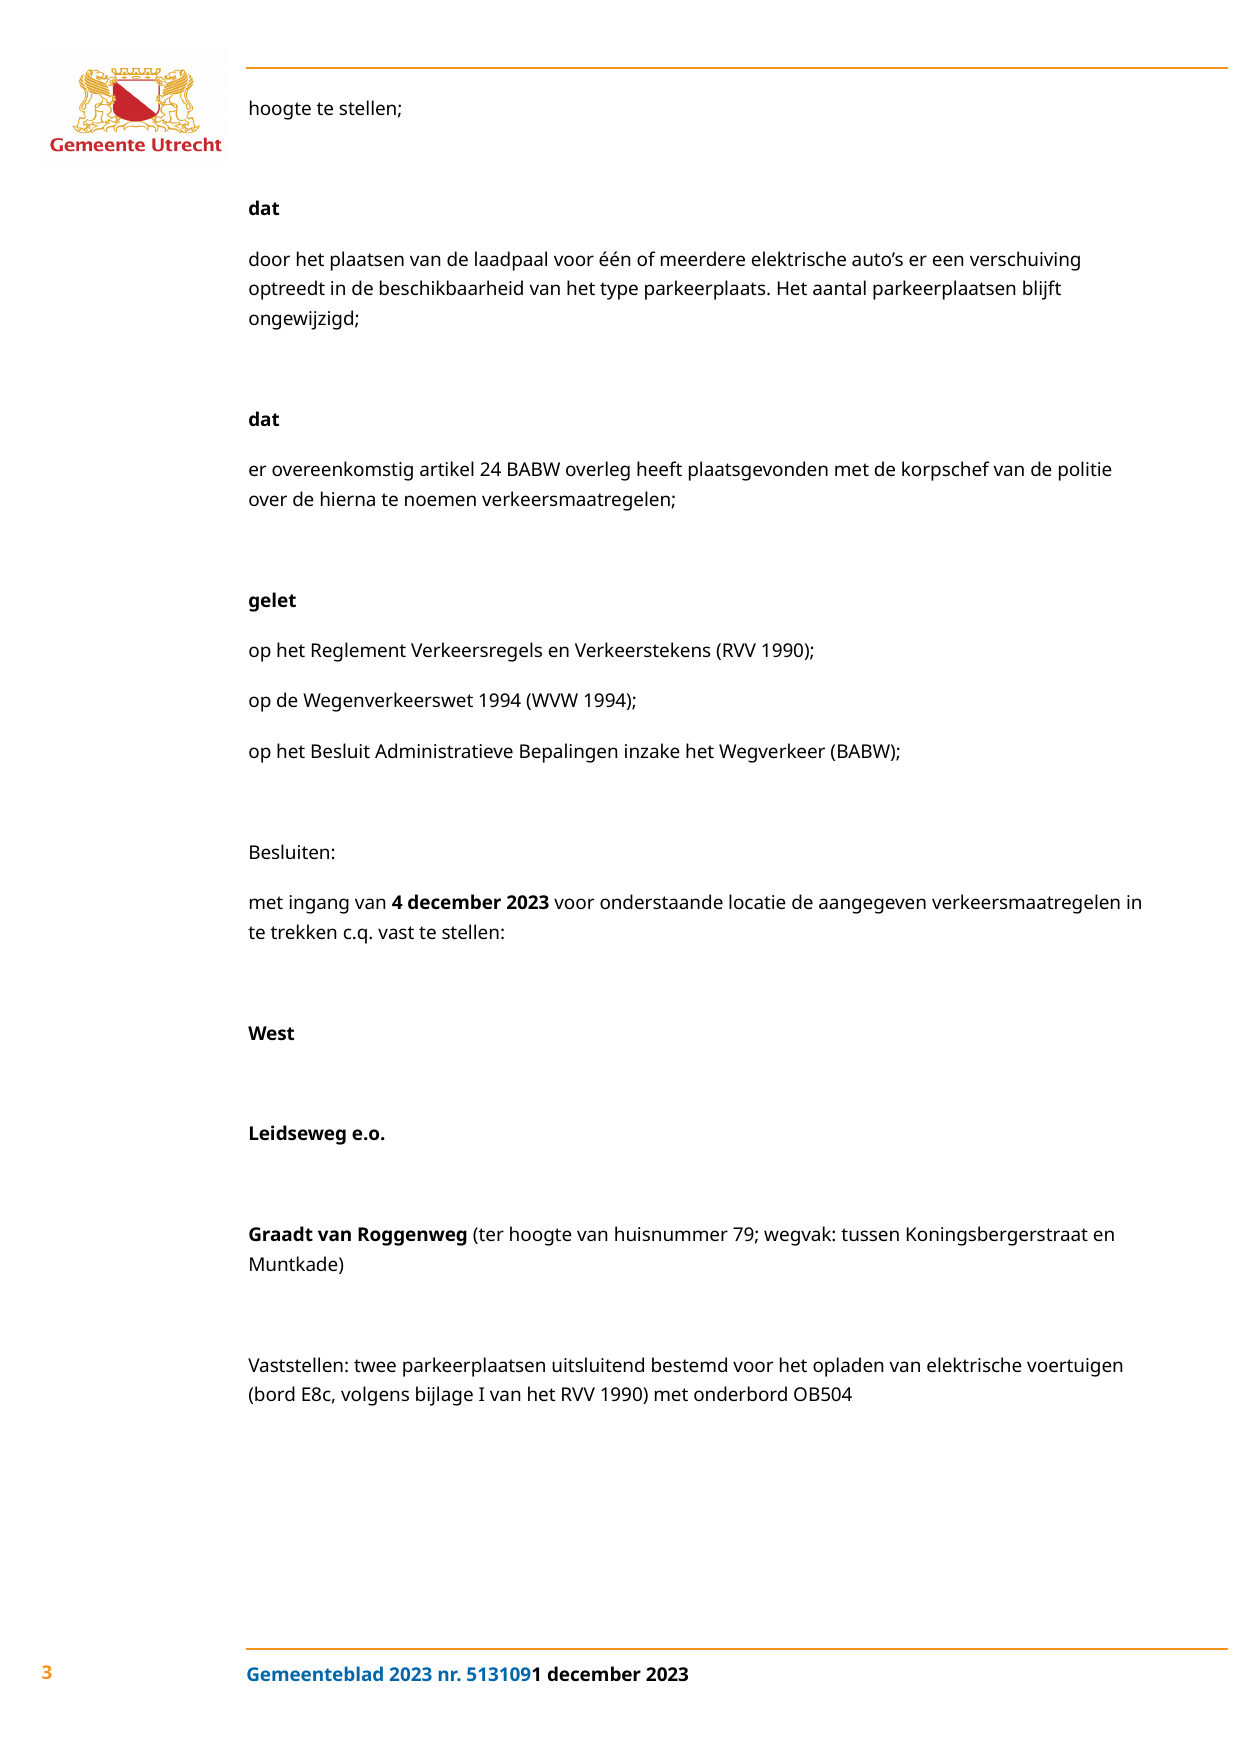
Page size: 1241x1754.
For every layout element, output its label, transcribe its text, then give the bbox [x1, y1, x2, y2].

text West [248, 1020, 1152, 1046]
text op het Reglement Verkeersregels en Verkeerstekens (RVV 1990); [248, 637, 1152, 663]
text dat [248, 406, 1152, 432]
picture [41, 47, 231, 172]
text er overeenkomstig artikel 24 BABW overleg heeft plaatsgevonden met de korpschef van de politie over de hierna te noemen verkeersmaatregelen; [248, 456, 1152, 512]
text door het plaatsen van de laadpaal voor één of meerdere elektrische auto’s er een verschuiving optreedt in de beschikbaarheid van het type parkeerplaats. Het aantal parkeerplaatsen blijft ongewijzigd; [248, 246, 1152, 331]
text Besluiten: [248, 839, 1152, 865]
text hoogte te stellen; [248, 95, 1152, 121]
text Vaststellen: twee parkeerplaatsen uitsluitend bestemd voor het opladen van elektrische voertuigen (bord E8c, volgens bijlage I van het RVV 1990) met onderbord OB504 [248, 1352, 1152, 1407]
text Leidseweg e.o. [248, 1121, 1152, 1146]
text dat [248, 196, 1152, 221]
text gelet [248, 587, 1152, 613]
text met ingang van 4 december 2023 voor onderstaande locatie de aangegeven verkeersmaatregelen in te trekken c.q. vast te stellen: [248, 889, 1152, 945]
text op de Wegenverkeerswet 1994 (WVW 1994); [248, 688, 1152, 713]
text op het Besluit Administratieve Bepalingen inzake het Wegverkeer (BABW); [248, 738, 1152, 764]
text Graadt van Roggenweg (ter hoogte van huisnummer 79; wegvak: tussen Koningsbergerstraat en Muntkade) [248, 1221, 1152, 1277]
